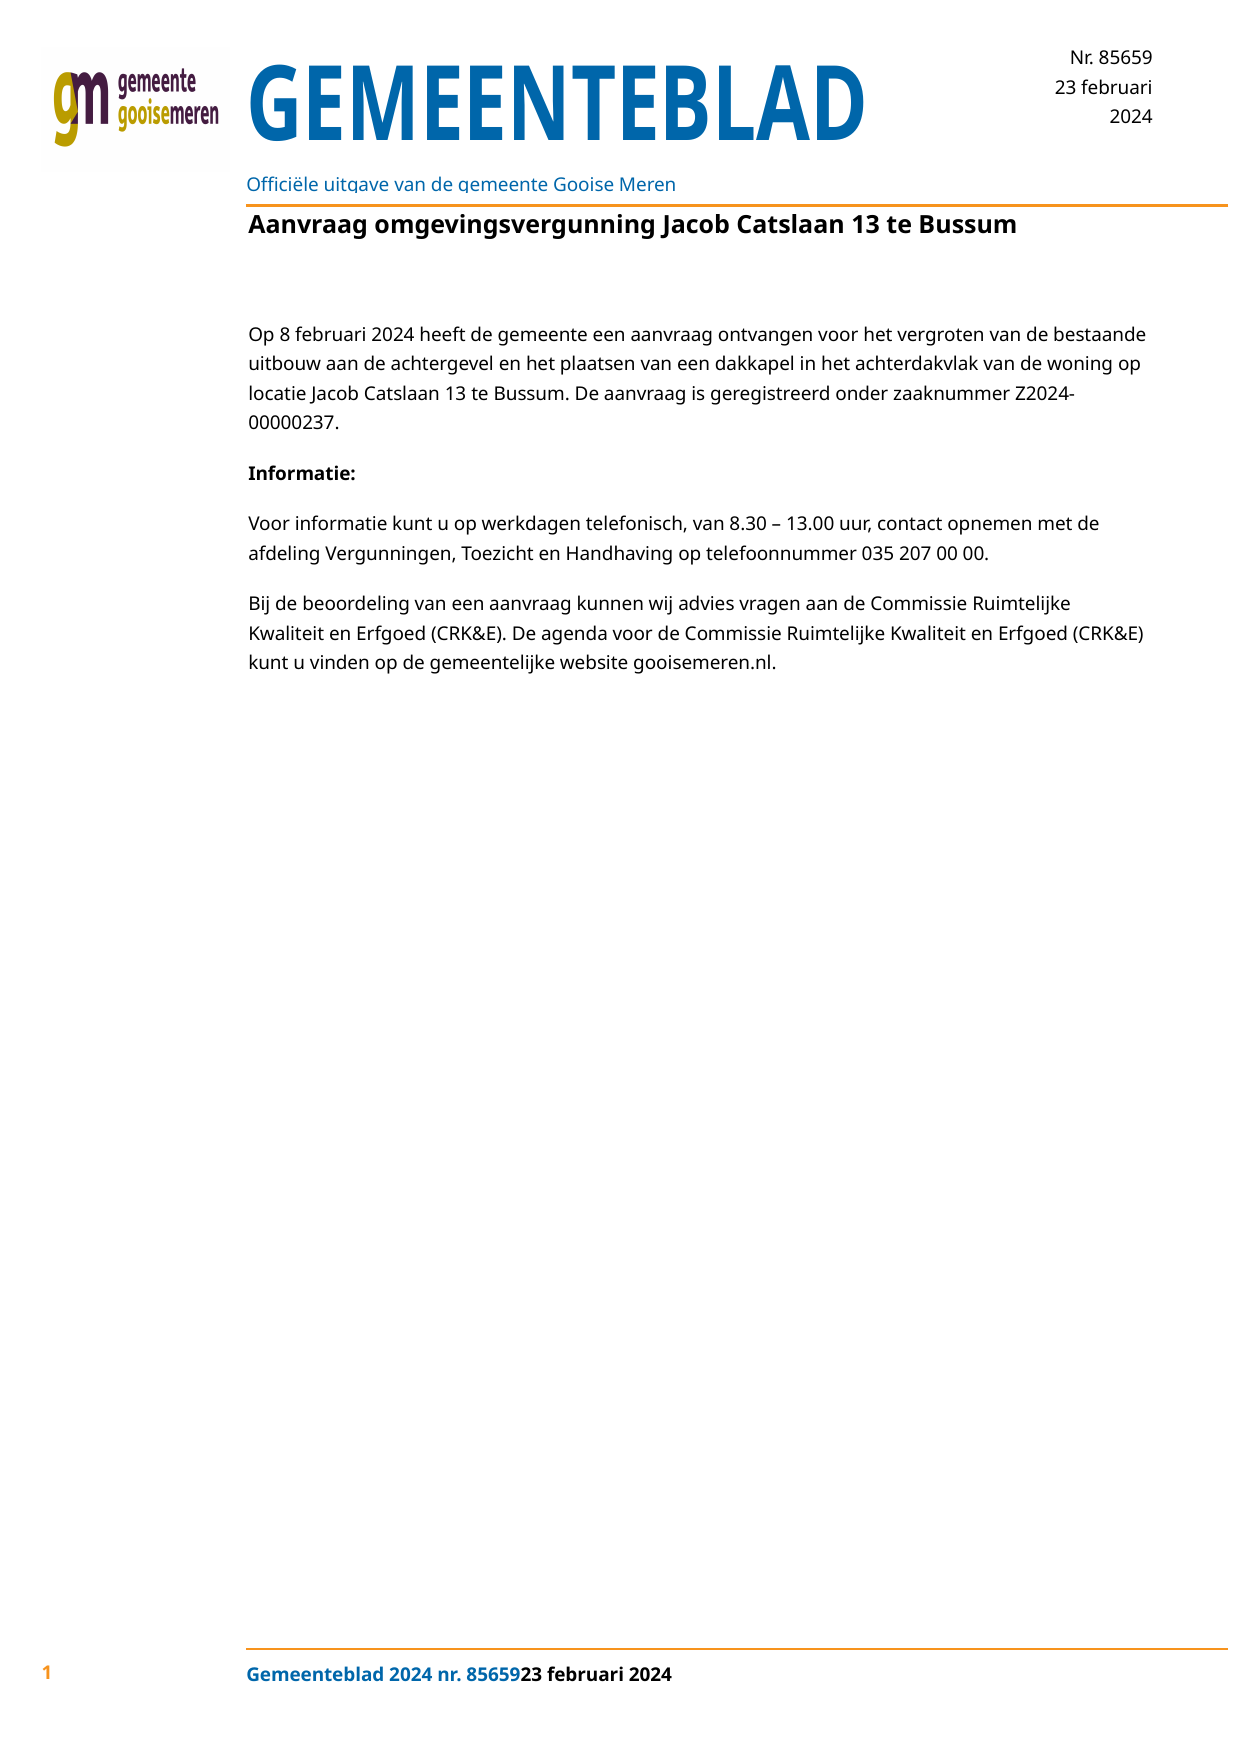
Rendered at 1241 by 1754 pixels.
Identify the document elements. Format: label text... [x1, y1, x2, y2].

text Aanvraag omgevingsvergunning Jacob Catslaan 13 te Bussum [248, 207, 1152, 241]
text Informatie: [248, 460, 1152, 486]
picture [41, 47, 231, 172]
text Op 8 februari 2024 heeft de gemeente een aanvraag ontvangen voor het vergroten van de bestaande uitbouw aan de achtergevel en het plaatsen van een dakkapel in het achterdakvlak van de woning op locatie Jacob Catslaan 13 te Bussum. De aanvraag is geregistreerd onder zaaknummer Z2024-00000237. [248, 321, 1152, 435]
text Voor informatie kunt u op werkdagen telefonisch, van 8.30 – 13.00 uur, contact opnemen met de afdeling Vergunningen, Toezicht en Handhaving op telefoonnummer 035 207 00 00. [248, 510, 1152, 566]
text Bij de beoordeling van een aanvraag kunnen wij advies vragen aan de Commissie Ruimtelijke Kwaliteit en Erfgoed (CRK&E). De agenda voor de Commissie Ruimtelijke Kwaliteit en Erfgoed (CRK&E) kunt u vinden op de gemeentelijke website gooisemeren.nl. [248, 590, 1152, 675]
